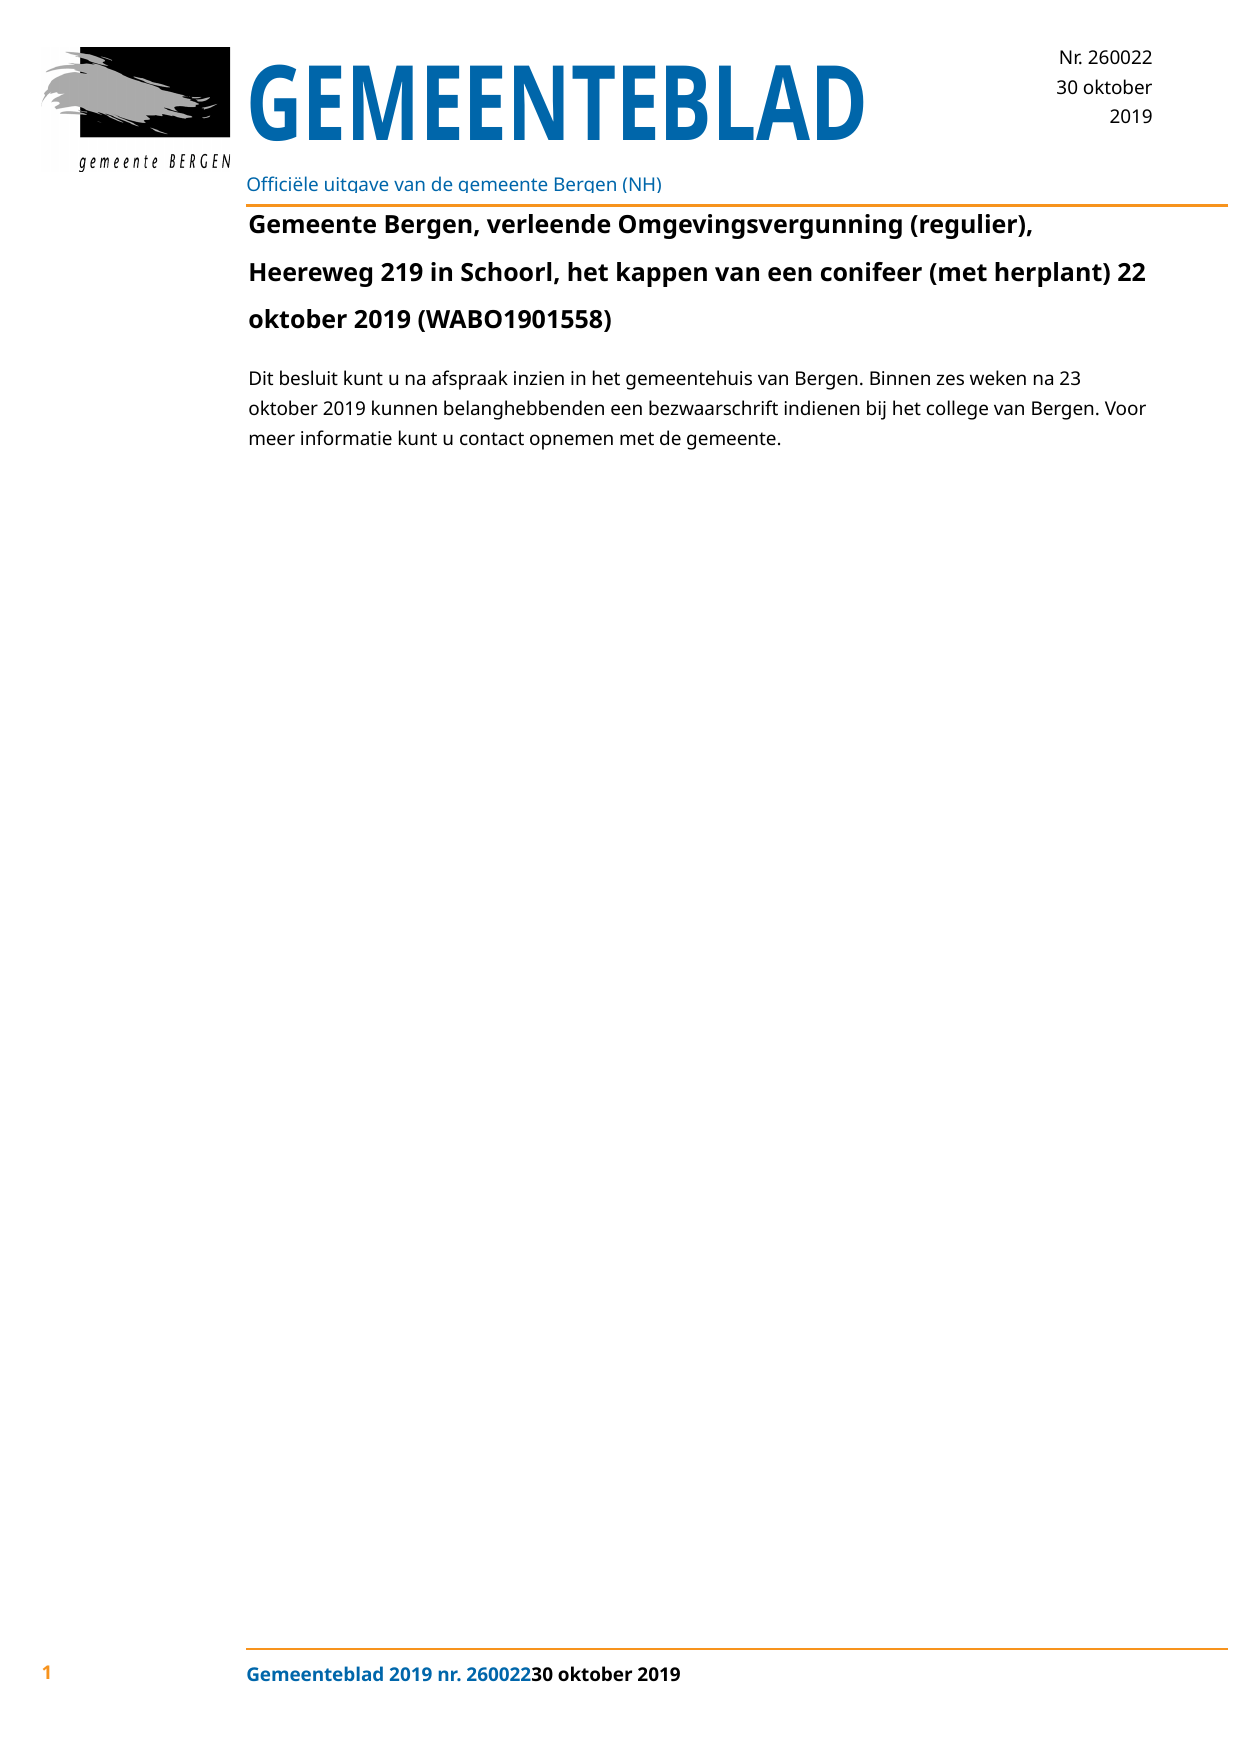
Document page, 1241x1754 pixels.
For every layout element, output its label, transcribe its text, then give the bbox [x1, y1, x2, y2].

picture [41, 47, 231, 172]
text Dit besluit kunt u na afspraak inzien in het gemeentehuis van Bergen. Binnen zes weken na 23 oktober 2019 kunnen belanghebbenden een bezwaarschrift indienen bij het college van Bergen. Voor meer informatie kunt u contact opnemen met de gemeente. [248, 366, 1152, 450]
text Gemeente Bergen, verleende Omgevingsvergunning (regulier), Heereweg 219 in Schoorl, het kappen van een conifeer (met herplant) 22 oktober 2019 (WABO1901558) [248, 207, 1152, 336]
